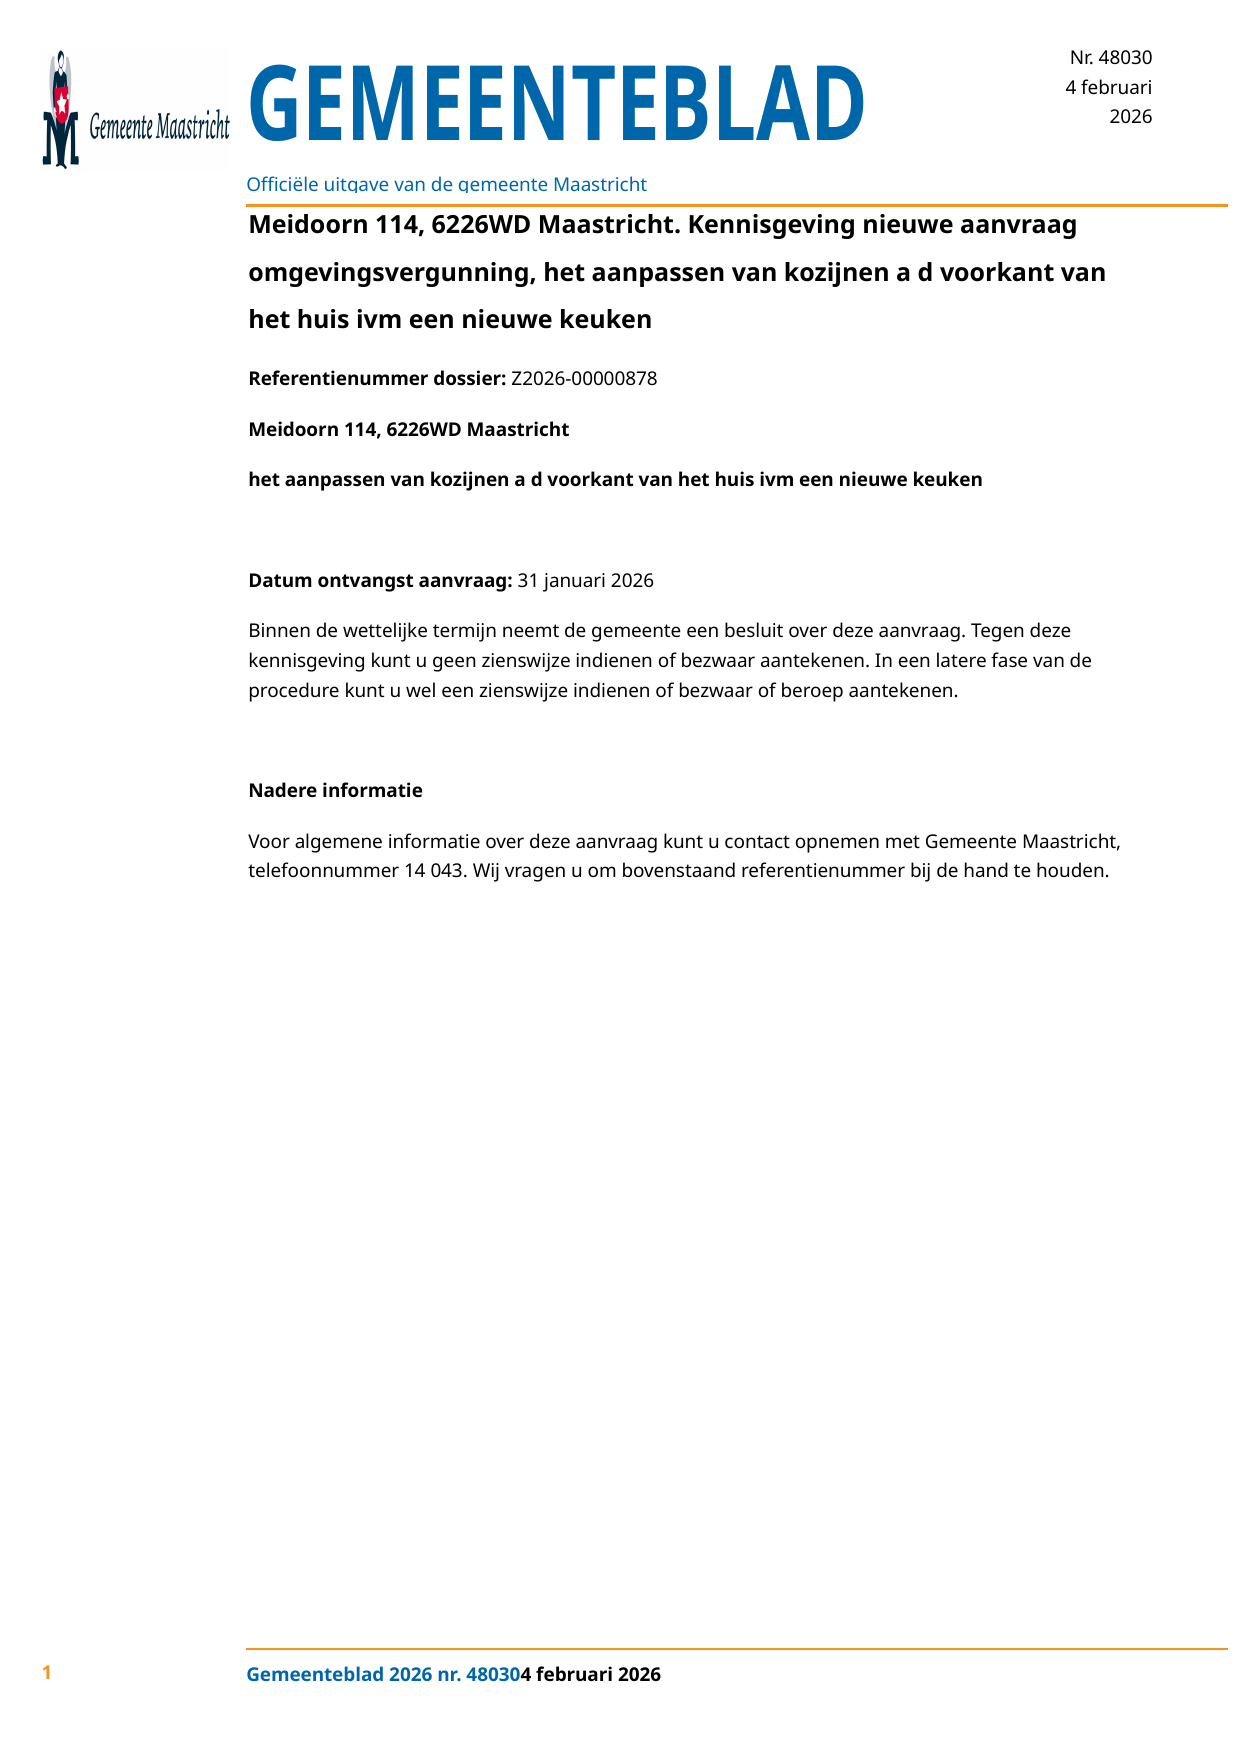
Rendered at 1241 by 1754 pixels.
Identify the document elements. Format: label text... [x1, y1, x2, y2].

text Voor algemene informatie over deze aanvraag kunt u contact opnemen met Gemeente Maastricht, telefoonnummer 14 043. Wij vragen u om bovenstaand referentienummer bij de hand te houden. [248, 828, 1152, 883]
text Binnen de wettelijke termijn neemt de gemeente een besluit over deze aanvraag. Tegen deze kennisgeving kunt u geen zienswijze indienen of bezwaar aantekenen. In een latere fase van de procedure kunt u wel een zienswijze indienen of bezwaar of beroep aantekenen. [248, 618, 1152, 702]
text Referentienummer dossier: Z2026-00000878 [248, 366, 1152, 391]
text Datum ontvangst aanvraag: 31 januari 2026 [248, 567, 1152, 593]
text Meidoorn 114, 6226WD Maastricht. Kennisgeving nieuwe aanvraag omgevingsvergunning, het aanpassen van kozijnen a d voorkant van het huis ivm een nieuwe keuken [248, 207, 1152, 336]
text het aanpassen van kozijnen a d voorkant van het huis ivm een nieuwe keuken [248, 466, 1152, 492]
picture [41, 47, 231, 172]
text Nadere informatie [248, 778, 1152, 803]
text Meidoorn 114, 6226WD Maastricht [248, 416, 1152, 442]
